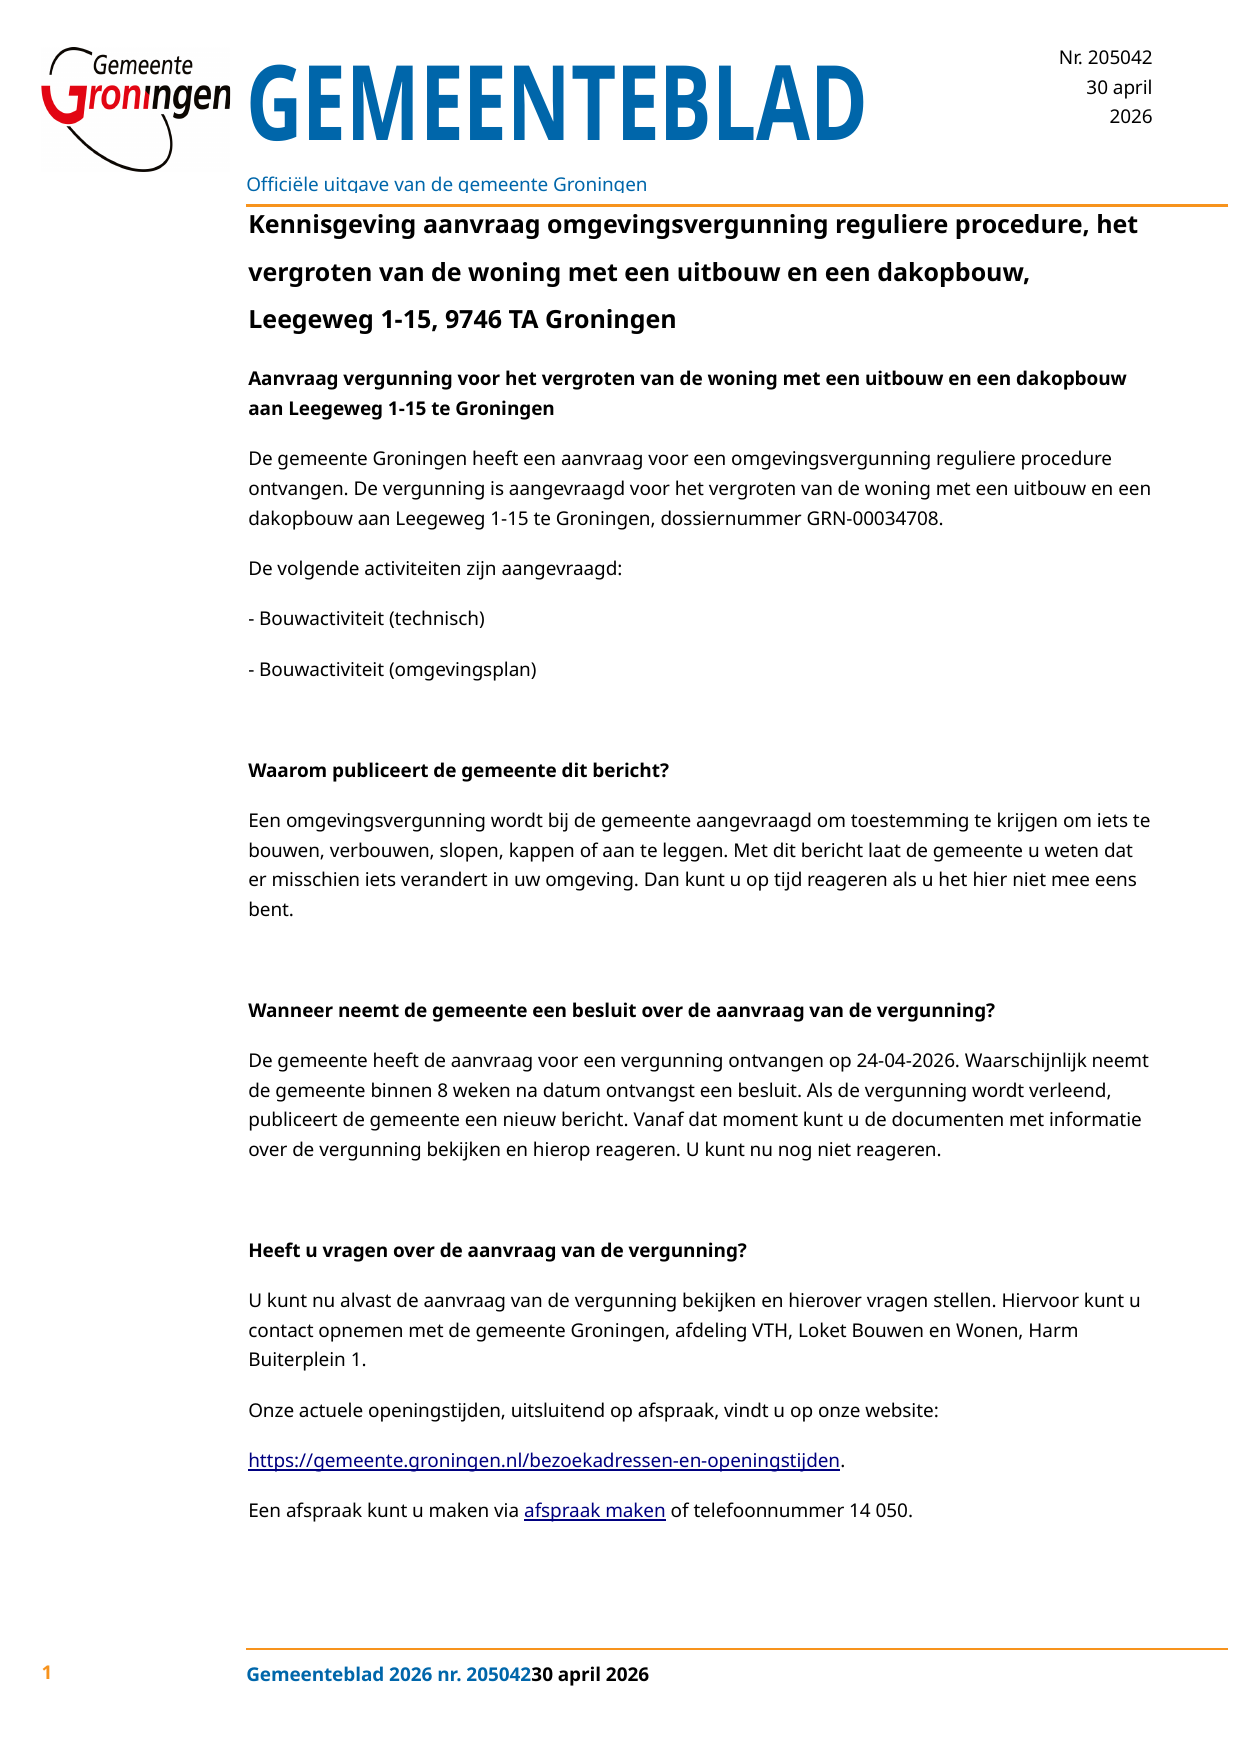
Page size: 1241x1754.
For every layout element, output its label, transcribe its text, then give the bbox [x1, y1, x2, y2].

text Wanneer neemt de gemeente een besluit over de aanvraag van de vergunning? [248, 997, 1152, 1022]
text Heeft u vragen over de aanvraag van de vergunning? [248, 1237, 1152, 1262]
text De gemeente Groningen heeft een aanvraag voor een omgevingsvergunning reguliere procedure ontvangen. De vergunning is aangevraagd voor het vergroten van de woning met een uitbouw en een dakopbouw aan Leegeweg 1-15 te Groningen, dossiernummer GRN-00034708. [248, 446, 1152, 530]
text Aanvraag vergunning voor het vergroten van de woning met een uitbouw en een dakopbouw aan Leegeweg 1-15 te Groningen [248, 366, 1152, 421]
text U kunt nu alvast de aanvraag van de vergunning bekijken en hierover vragen stellen. Hiervoor kunt u contact opnemen met de gemeente Groningen, afdeling VTH, Loket Bouwen en Wonen, Harm Buiterplein 1. [248, 1287, 1152, 1372]
text Onze actuele openingstijden, uitsluitend op afspraak, vindt u op onze website: [248, 1397, 1152, 1422]
text Waarom publiceert de gemeente dit bericht? [248, 757, 1152, 782]
text De volgende activiteiten zijn aangevraagd: [248, 555, 1152, 581]
text Een omgevingsvergunning wordt bij de gemeente aangevraagd om toestemming te krijgen om iets te bouwen, verbouwen, slopen, kappen of aan te leggen. Met dit bericht laat de gemeente u weten dat er misschien iets verandert in uw omgeving. Dan kunt u op tijd reageren als u het hier niet mee eens bent. [248, 807, 1152, 922]
text - Bouwactiviteit (technisch) [248, 606, 1152, 631]
text De gemeente heeft de aanvraag voor een vergunning ontvangen op 24-04-2026. Waarschijnlijk neemt de gemeente binnen 8 weken na datum ontvangst een besluit. Als de vergunning wordt verleend, publiceert de gemeente een nieuw bericht. Vanaf dat moment kunt u de documenten met informatie over de vergunning bekijken en hierop reageren. U kunt nu nog niet reageren. [248, 1047, 1152, 1162]
text https://gemeente.groningen.nl/bezoekadressen-en-openingstijden. [248, 1447, 1152, 1473]
picture [41, 47, 231, 172]
text Kennisgeving aanvraag omgevingsvergunning reguliere procedure, het vergroten van de woning met een uitbouw en een dakopbouw, Leegeweg 1-15, 9746 TA Groningen [248, 207, 1152, 336]
text - Bouwactiviteit (omgevingsplan) [248, 656, 1152, 682]
text Een afspraak kunt u maken via afspraak maken of telefoonnummer 14 050. [248, 1498, 1152, 1523]
